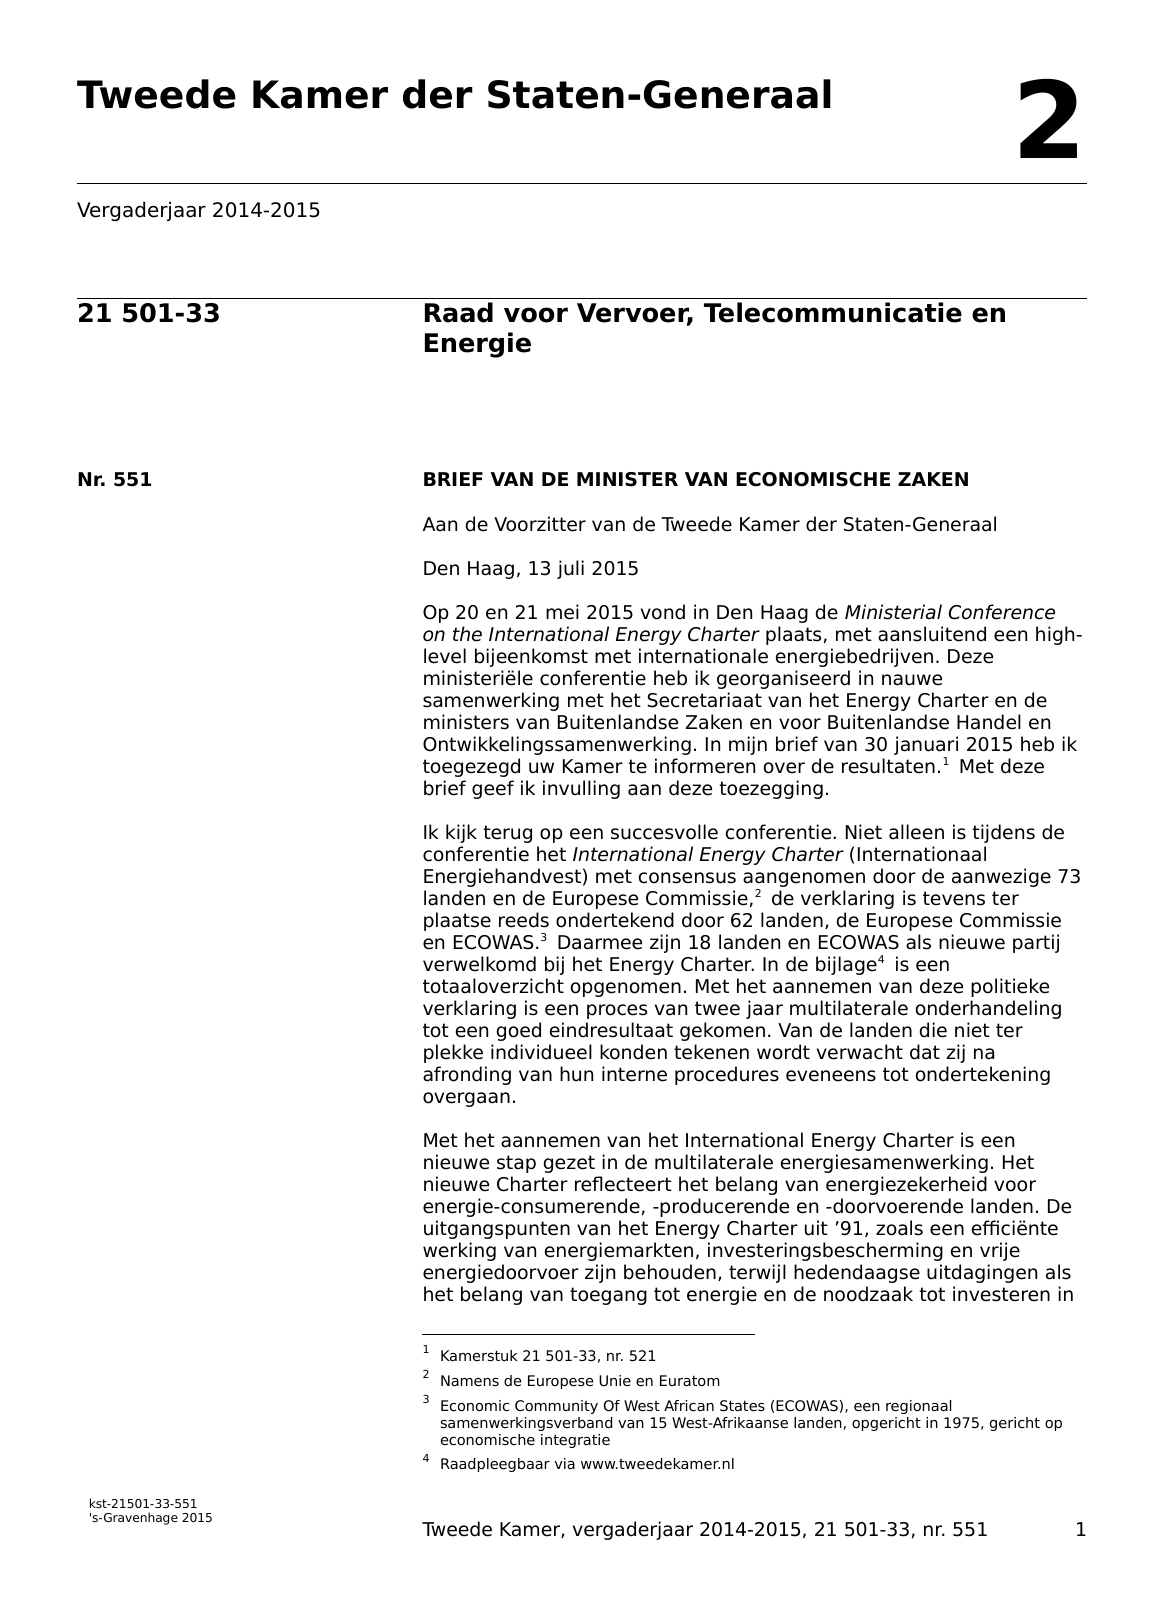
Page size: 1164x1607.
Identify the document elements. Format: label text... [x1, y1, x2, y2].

text Ik kijk terug op een succesvolle conferentie. Niet alleen is tijdens de conferentie het International Energy Charter (Internationaal Energiehandvest) met consensus aangenomen door de aanwezige 73 landen en de Europese Commissie, de verklaring is tevens ter plaatse reeds ondertekend door 62 landen, de Europese Commissie en ECOWAS. Daarmee zijn 18 landen en ECOWAS als nieuwe partij verwelkomd bij het Energy Charter. In de bijlage is een totaaloverzicht opgenomen. Met het aannemen van deze politieke verklaring is een proces van twee jaar multilaterale onderhandeling tot een goed eindresultaat gekomen. Van de landen die niet ter plekke individueel konden tekenen wordt verwacht dat zij na afronding van hun interne procedures eveneens tot ondertekening overgaan. [422, 822, 1087, 1108]
subtitle Nr. 551 BRIEF VAN DE MINISTER VAN ECONOMISCHE ZAKEN [77, 469, 1087, 491]
table_cell Vergaderjaar 2014-2015 [77, 184, 1087, 298]
text Namens de Europese Unie en Euratom [422, 1368, 1087, 1391]
text Den Haag, 13 juli 2015 [422, 558, 1087, 580]
table_header Tweede Kamer der Staten-Generaal [77, 59, 886, 183]
text Raadpleegbaar via www.tweedekamer.nl [422, 1452, 1087, 1474]
text Kamerstuk 21 501-33, nr. 521 [422, 1343, 1087, 1366]
text Aan de Voorzitter van de Tweede Kamer der Staten-Generaal [422, 513, 1087, 536]
text 's-Gravenhage 2015 [88, 1511, 323, 1525]
text kst-21501-33-551 [88, 1497, 323, 1511]
text Economic Community Of West African States (ECOWAS), een regionaal samenwerkingsverband van 15 West-Afrikaanse landen, opgericht in 1975, gericht op economische integratie [422, 1393, 1087, 1449]
text Met het aannemen van het International Energy Charter is een nieuwe stap gezet in de multilaterale energiesamenwerking. Het nieuwe Charter reflecteert het belang van energiezekerheid voor energie-consumerende, -producerende en -doorvoerende landen. De uitgangspunten van het Energy Charter uit ’91, zoals een efficiënte werking van energiemarkten, investeringsbescherming en vrije energiedoorvoer zijn behouden, terwijl hedendaagse uitdagingen als het belang van toegang tot energie en de noodzaak tot investeren in [422, 1130, 1087, 1306]
subtitle 21 501-33 Raad voor Vervoer, Telecommunicatie en Energie [77, 299, 1087, 358]
table_header 2 [886, 59, 1087, 183]
text Op 20 en 21 mei 2015 vond in Den Haag de Ministerial Conference on the International Energy Charter plaats, met aansluitend een high-level bijeenkomst met internationale energiebedrijven. Deze ministeriële conferentie heb ik georganiseerd in nauwe samenwerking met het Secretariaat van het Energy Charter en de ministers van Buitenlandse Zaken en voor Buitenlandse Handel en Ontwikkelingssamenwerking. In mijn brief van 30 januari 2015 heb ik toegezegd uw Kamer te informeren over de resultaten. Met deze brief geef ik invulling aan deze toezegging. [422, 602, 1087, 800]
